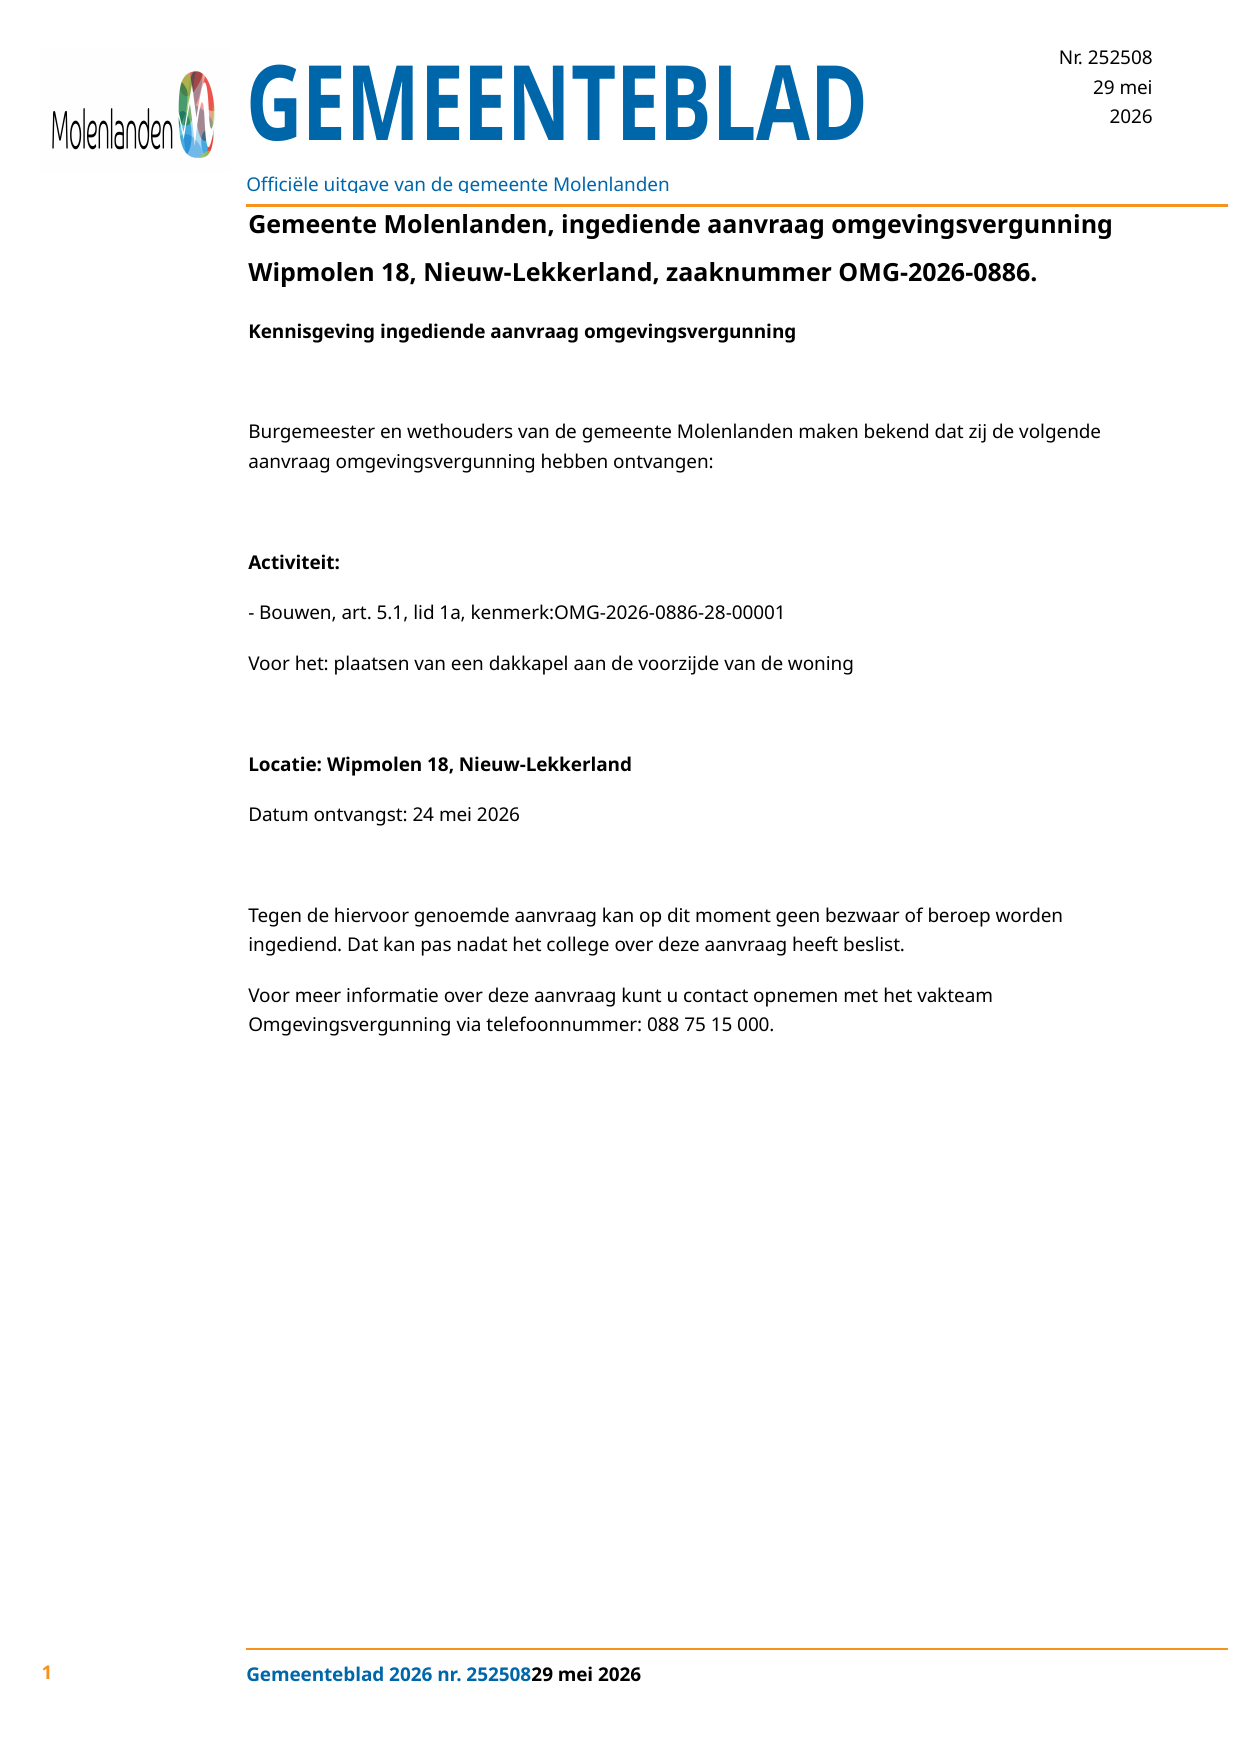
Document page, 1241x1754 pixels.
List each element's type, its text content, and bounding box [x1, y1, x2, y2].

text Datum ontvangst: 24 mei 2026 [248, 801, 1152, 827]
text - Bouwen, art. 5.1, lid 1a, kenmerk:OMG-2026-0886-28-00001 [248, 599, 1152, 625]
text Burgemeester en wethouders van de gemeente Molenlanden maken bekend dat zij de volgende aanvraag omgevingsvergunning hebben ontvangen: [248, 419, 1152, 474]
picture [41, 47, 231, 172]
text Locatie: Wipmolen 18, Nieuw-Lekkerland [248, 751, 1152, 777]
text Kennisgeving ingediende aanvraag omgevingsvergunning [248, 318, 1152, 344]
text Voor meer informatie over deze aanvraag kunt u contact opnemen met het vakteam Omgevingsvergunning via telefoonnummer: 088 75 15 000. [248, 982, 1152, 1037]
text Gemeente Molenlanden, ingediende aanvraag omgevingsvergunning Wipmolen 18, Nieuw-Lekkerland, zaaknummer OMG-2026-0886. [248, 207, 1152, 288]
text Tegen de hiervoor genoemde aanvraag kan op dit moment geen bezwaar of beroep worden ingediend. Dat kan pas nadat het college over deze aanvraag heeft beslist. [248, 902, 1152, 957]
text Activiteit: [248, 549, 1152, 575]
text Voor het: plaatsen van een dakkapel aan de voorzijde van de woning [248, 650, 1152, 676]
